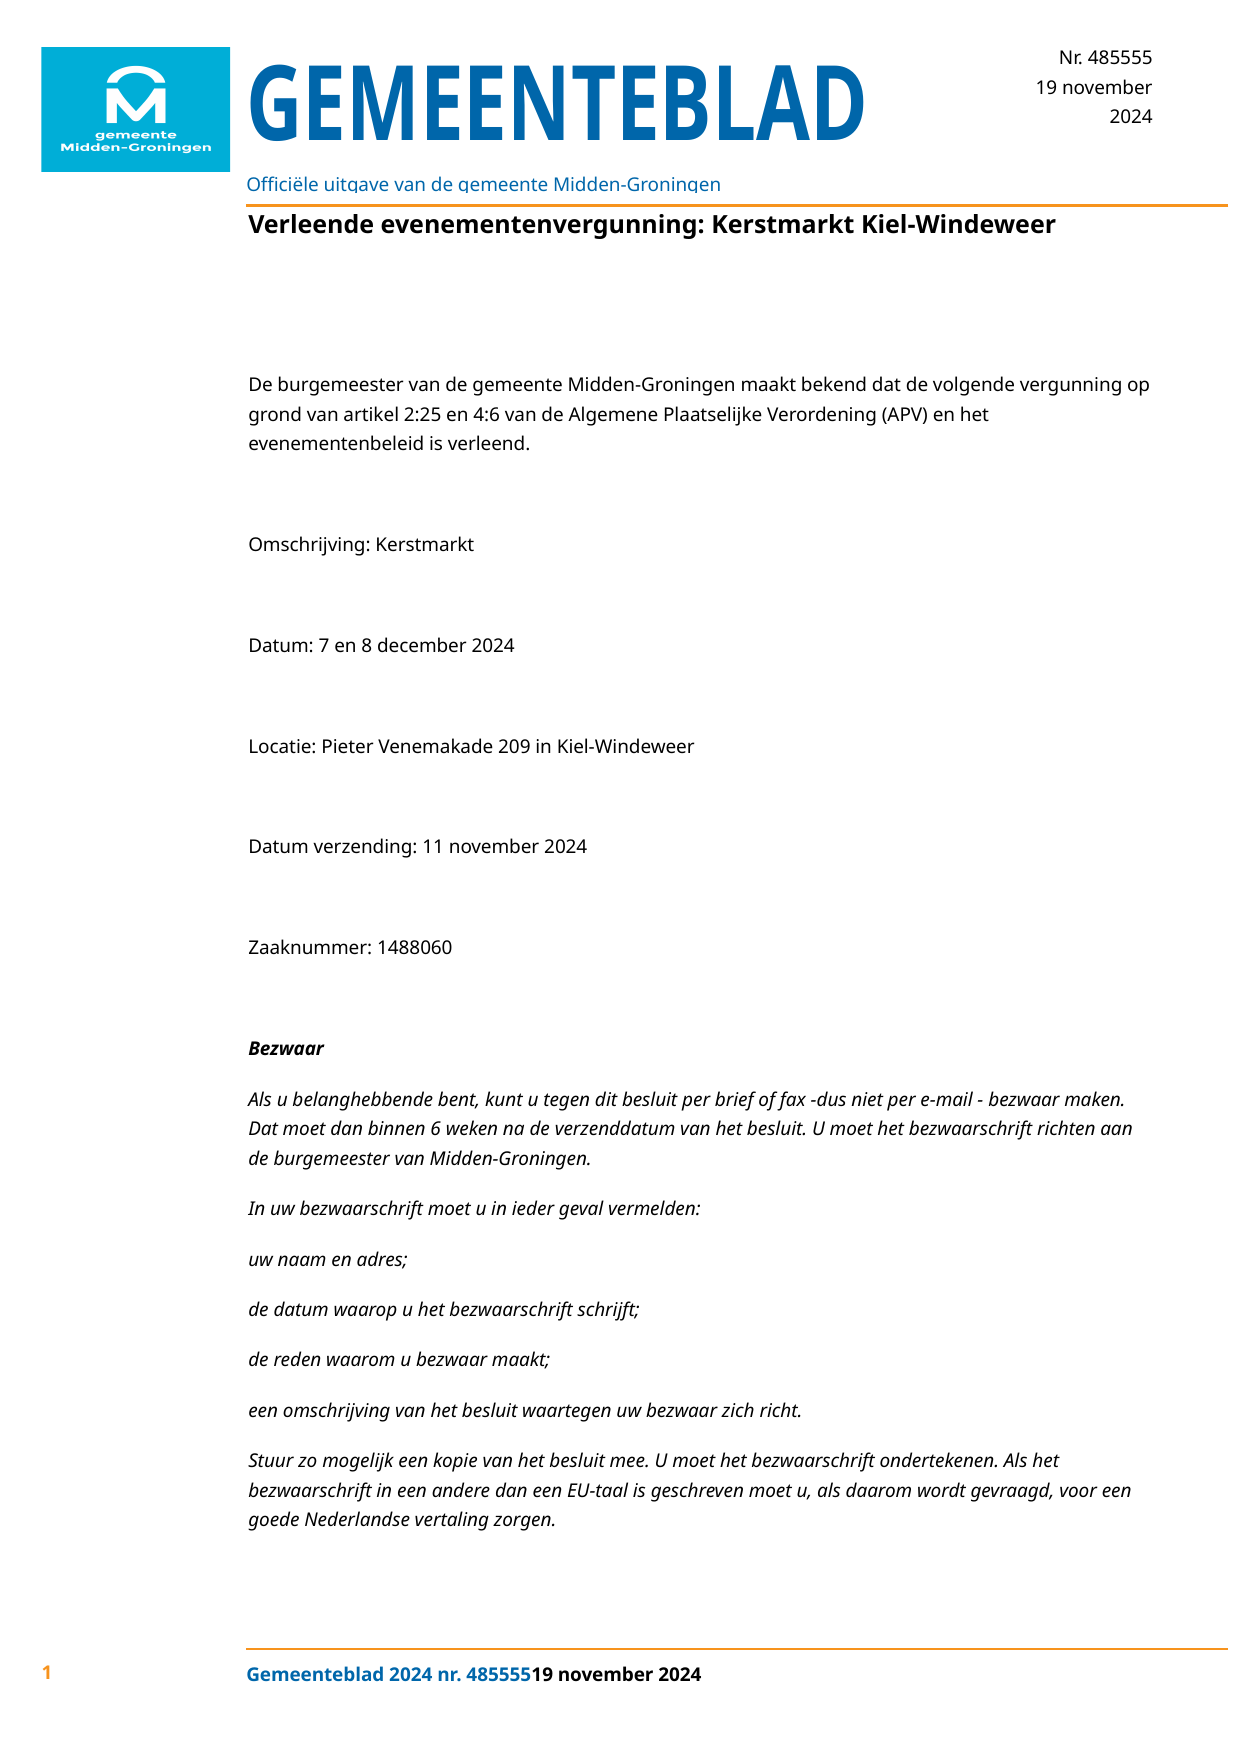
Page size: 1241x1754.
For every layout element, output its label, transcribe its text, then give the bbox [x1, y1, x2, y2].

text Datum: 7 en 8 december 2024 [248, 632, 1152, 658]
picture [107, 89, 165, 122]
text een omschrijving van het besluit waartegen uw bezwaar zich richt. [248, 1397, 1152, 1423]
text Stuur zo mogelijk een kopie van het besluit mee. U moet het bezwaarschrift ondertekenen. Als het bezwaarschrift in een andere dan een EU-taal is geschreven moet u, als daarom wordt gevraagd, voor een goede Nederlandse vertaling zorgen. [248, 1447, 1152, 1532]
text Datum verzending: 11 november 2024 [248, 834, 1152, 859]
text Bezwaar [248, 1035, 1152, 1061]
picture [184, 146, 190, 153]
text Verleende evenementenvergunning: Kerstmarkt Kiel-Windeweer [248, 207, 1152, 241]
text Als u belanghebbende bent, kunt u tegen dit besluit per brief of fax -dus niet per e-mail - bezwaar maken. Dat moet dan binnen 6 weken na de verzenddatum van het besluit. U moet het bezwaarschrift richten aan de burgemeester van Midden-Groningen. [248, 1086, 1152, 1171]
text In uw bezwaarschrift moet u in ieder geval vermelden: [248, 1195, 1152, 1221]
picture [108, 66, 164, 82]
text Locatie: Pieter Venemakade 209 in Kiel-Windeweer [248, 733, 1152, 758]
text uw naam en adres; [248, 1246, 1152, 1271]
text de reden waarom u bezwaar maakt; [248, 1347, 1152, 1372]
text Omschrijving: Kerstmarkt [248, 531, 1152, 557]
text de datum waarop u het bezwaarschrift schrijft; [248, 1296, 1152, 1322]
text De burgemeester van de gemeente Midden-Groningen maakt bekend dat de volgende vergunning op grond van artikel 2:25 en 4:6 van de Algemene Plaatselijke Verordening (APV) en het evenementenbeleid is verleend. [248, 371, 1152, 456]
text Zaaknummer: 1488060 [248, 934, 1152, 960]
